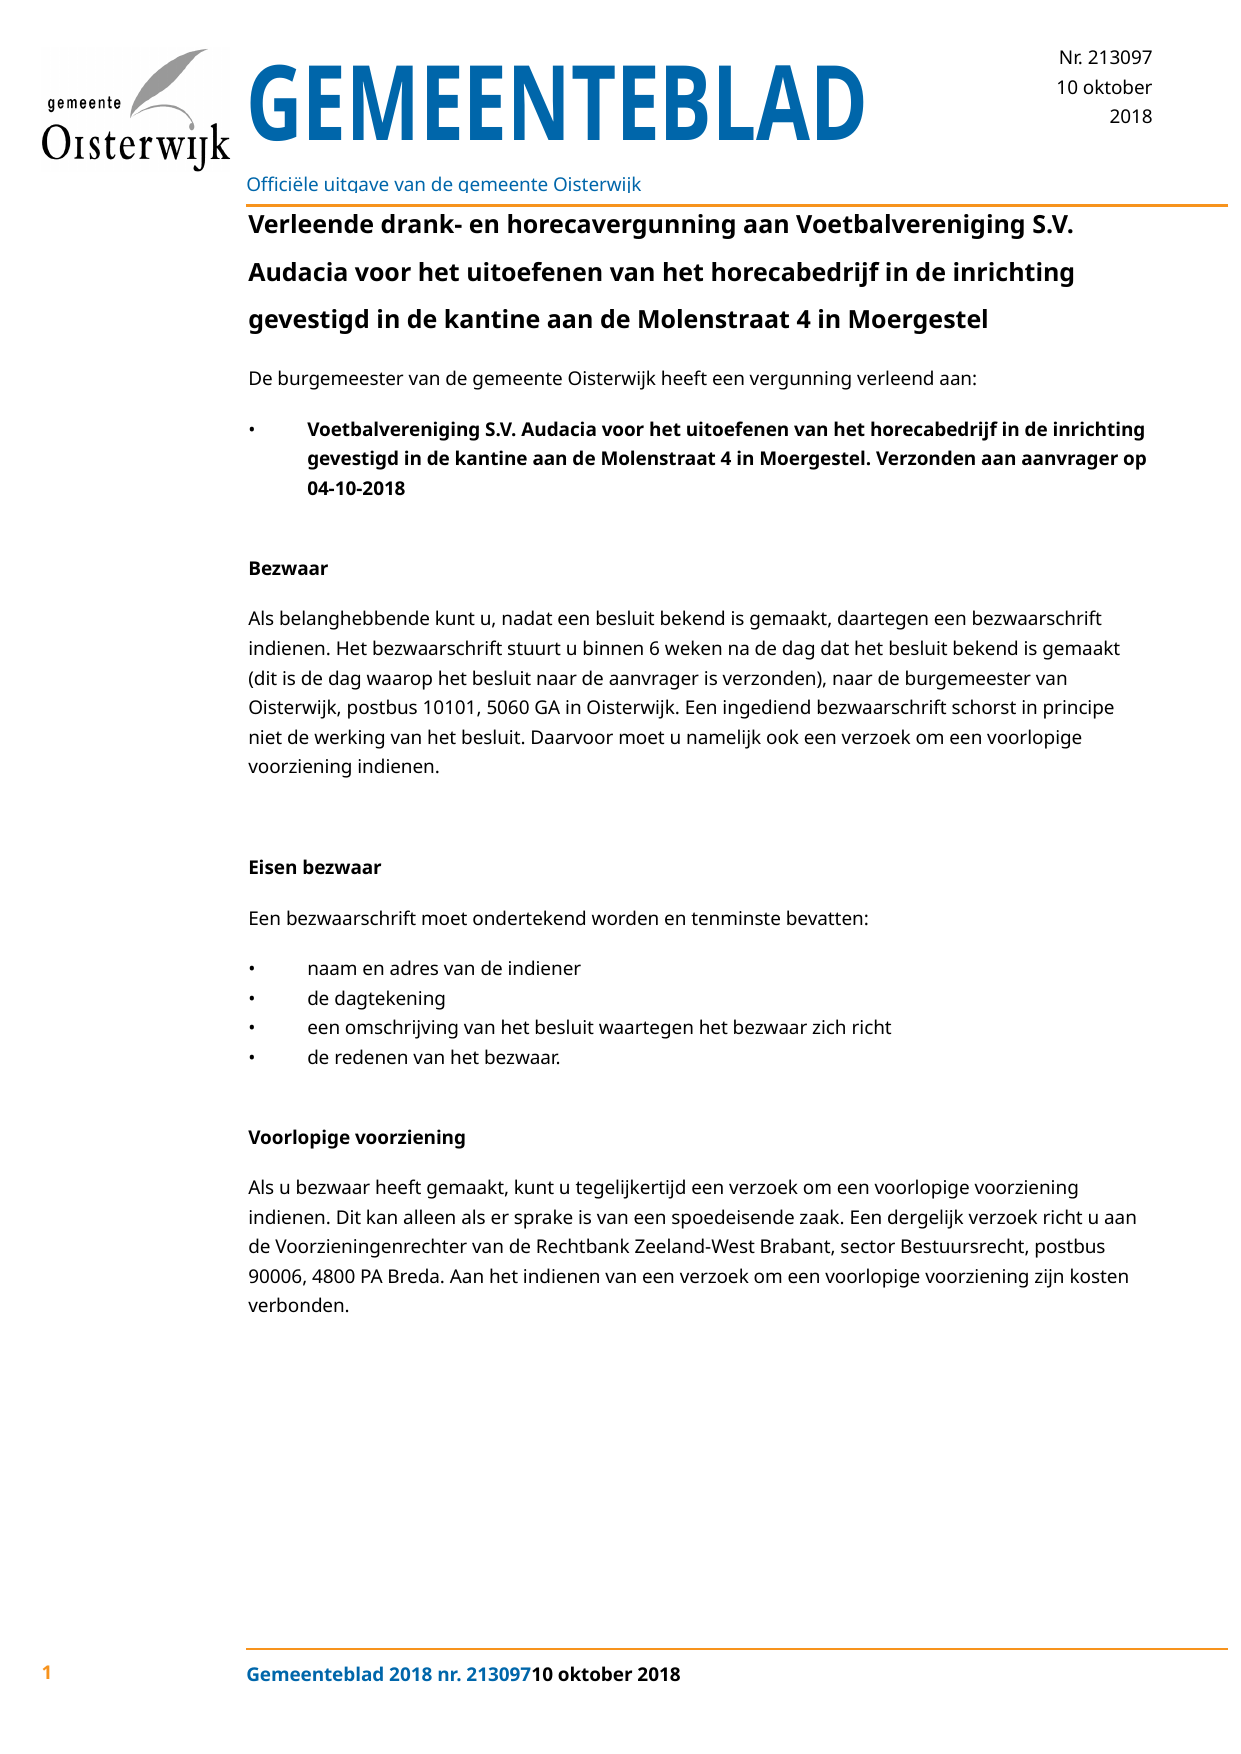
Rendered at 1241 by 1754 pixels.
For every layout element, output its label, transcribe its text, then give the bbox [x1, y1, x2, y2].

text De burgemeester van de gemeente Oisterwijk heeft een vergunning verleend aan: [248, 366, 1152, 391]
text Verleende drank- en horecavergunning aan Voetbalvereniging S.V. Audacia voor het uitoefenen van het horecabedrijf in de inrichting gevestigd in de kantine aan de Molenstraat 4 in Moergestel [248, 207, 1152, 336]
list Voetbalvereniging S.V. Audacia voor het uitoefenen van het horecabedrijf in de inrichting gevestigd in de kantine aan de Molenstraat 4 in Moergestel. Verzonden aan aanvrager op 04-10-2018 [248, 416, 1152, 501]
list naam en adres van de indiener [248, 955, 1152, 981]
text Als u bezwaar heeft gemaakt, kunt u tegelijkertijd een verzoek om een voorlopige voorziening indienen. Dit kan alleen als er sprake is van een spoedeisende zaak. Een dergelijk verzoek richt u aan de Voorzieningenrechter van de Rechtbank Zeeland-West Brabant, sector Bestuursrecht, postbus 90006, 4800 PA Breda. Aan het indienen van een verzoek om een voorlopige voorziening zijn kosten verbonden. [248, 1174, 1152, 1318]
list een omschrijving van het besluit waartegen het bezwaar zich richt [248, 1014, 1152, 1040]
text Bezwaar [248, 555, 1152, 581]
text Als belanghebbende kunt u, nadat een besluit bekend is gemaakt, daartegen een bezwaarschrift indienen. Het bezwaarschrift stuurt u binnen 6 weken na de dag dat het besluit bekend is gemaakt (dit is de dag waarop het besluit naar de aanvrager is verzonden), naar de burgemeester van Oisterwijk, postbus 10101, 5060 GA in Oisterwijk. Een ingediend bezwaarschrift schorst in principe niet de werking van het besluit. Daarvoor moet u namelijk ook een verzoek om een voorlopige voorziening indienen. [248, 606, 1152, 779]
list de dagtekening [248, 985, 1152, 1010]
picture [41, 47, 231, 172]
text Eisen bezwaar [248, 854, 1152, 880]
list de redenen van het bezwaar. [248, 1044, 1152, 1069]
text Voorlopige voorziening [248, 1124, 1152, 1149]
text Een bezwaarschrift moet ondertekend worden en tenminste bevatten: [248, 905, 1152, 930]
